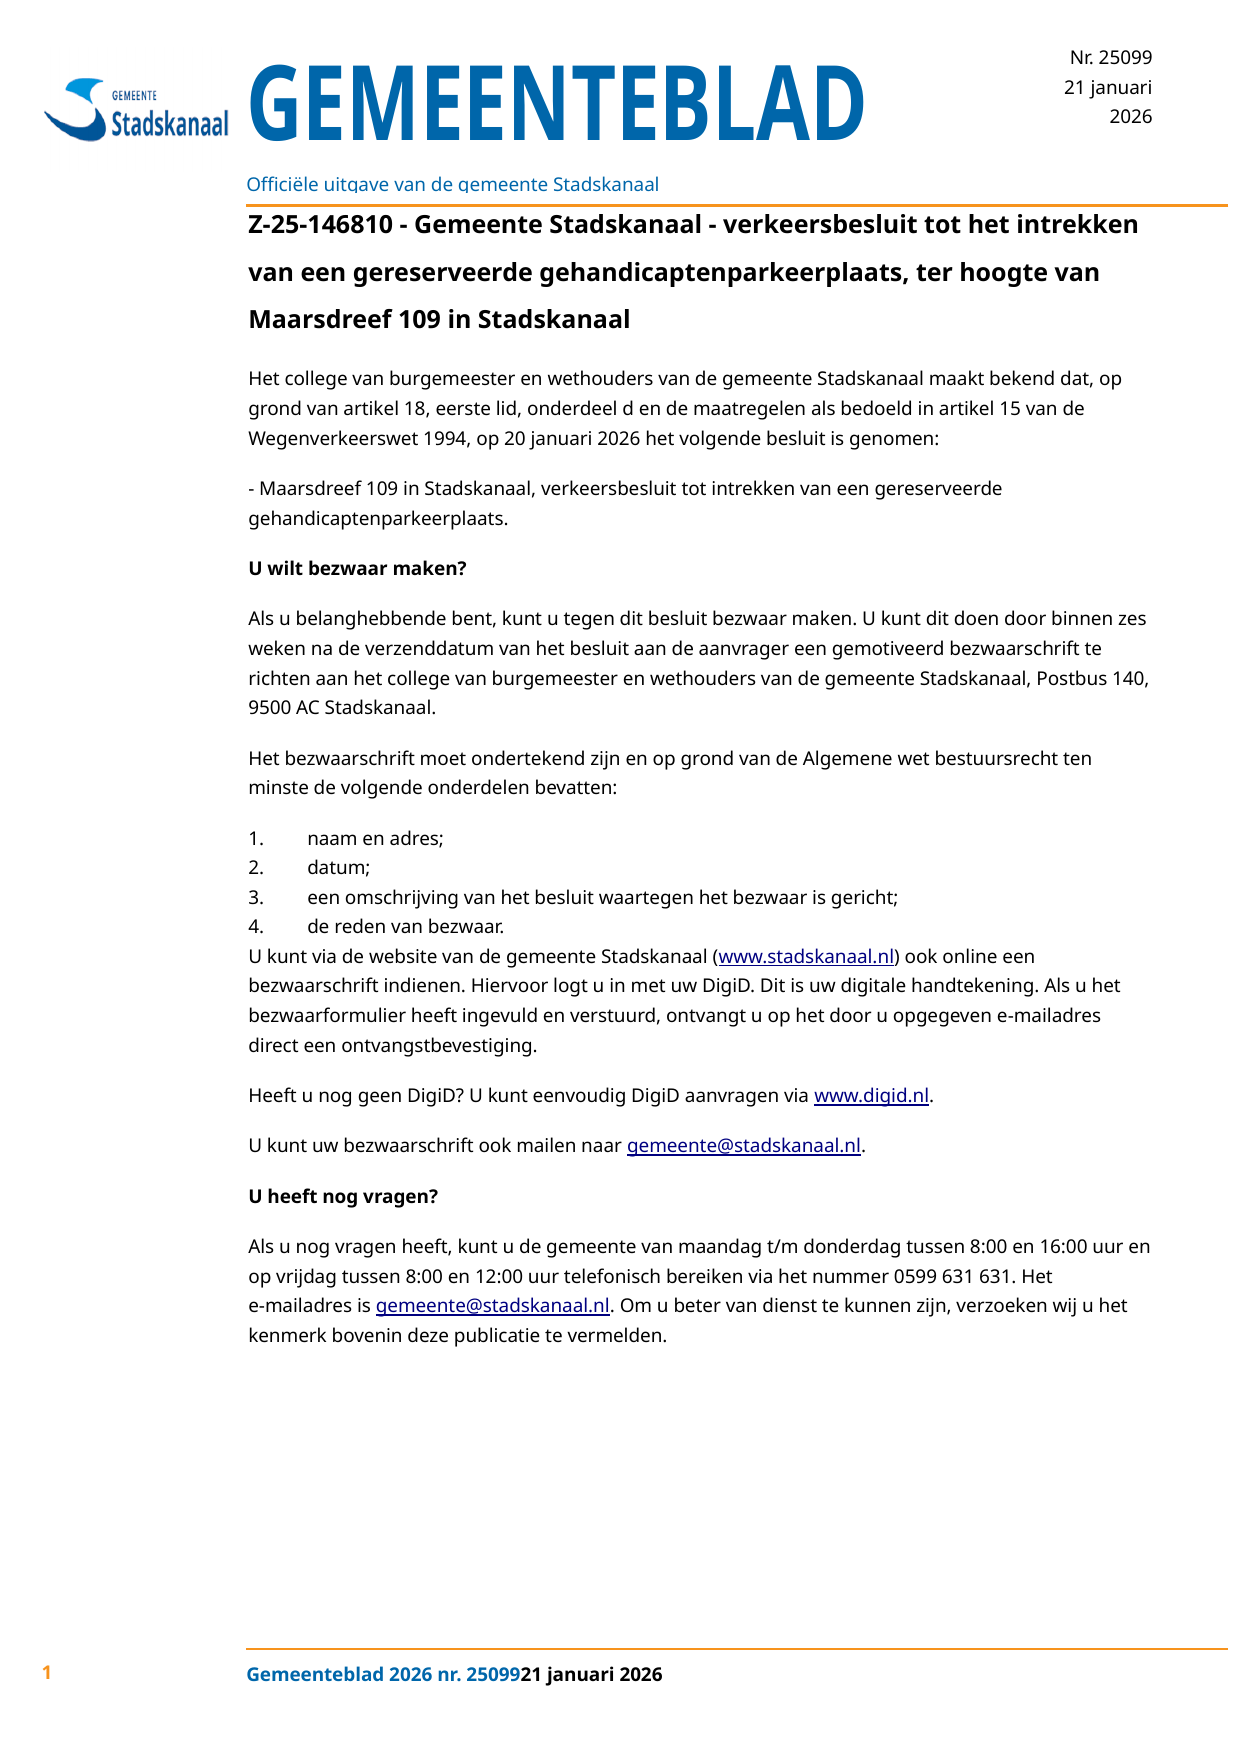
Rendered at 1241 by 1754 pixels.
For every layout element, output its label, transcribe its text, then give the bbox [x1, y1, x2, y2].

text - Maarsdreef 109 in Stadskanaal, verkeersbesluit tot intrekken van een gereserveerde gehandicaptenparkeerplaats. [248, 475, 1152, 530]
text Het bezwaarschrift moet ondertekend zijn en op grond van de Algemene wet bestuursrecht ten minste de volgende onderdelen bevatten: [248, 745, 1152, 800]
text Z-25-146810 - Gemeente Stadskanaal - verkeersbesluit tot het intrekken van een gereserveerde gehandicaptenparkeerplaats, ter hoogte van Maarsdreef 109 in Stadskanaal [248, 207, 1152, 336]
text Het college van burgemeester en wethouders van de gemeente Stadskanaal maakt bekend dat, op grond van artikel 18, eerste lid, onderdeel d en de maatregelen als bedoeld in artikel 15 van de Wegenverkeerswet 1994, op 20 januari 2026 het volgende besluit is genomen: [248, 366, 1152, 450]
text U wilt bezwaar maken? [248, 555, 1152, 581]
text Als u nog vragen heeft, kunt u de gemeente van maandag t/m donderdag tussen 8:00 en 16:00 uur en op vrijdag tussen 8:00 en 12:00 uur telefonisch bereiken via het nummer 0599 631 631. Het e‑mailadres is gemeente@stadskanaal.nl. Om u beter van dienst te kunnen zijn, verzoeken wij u het kenmerk bovenin deze publicatie te vermelden. [248, 1233, 1152, 1348]
list de reden van bezwaar. [248, 913, 1152, 939]
text U kunt via de website van de gemeente Stadskanaal (www.stadskanaal.nl) ook online een bezwaarschrift indienen. Hiervoor logt u in met uw DigiD. Dit is uw digitale handtekening. Als u het bezwaarformulier heeft ingevuld en verstuurd, ontvangt u op het door u opgegeven e‑mailadres direct een ontvangstbevestiging. [248, 943, 1152, 1057]
list datum; [248, 854, 1152, 880]
text U heeft nog vragen? [248, 1183, 1152, 1209]
list een omschrijving van het besluit waartegen het bezwaar is gericht; [248, 884, 1152, 909]
text Heeft u nog geen DigiD? U kunt eenvoudig DigiD aanvragen via www.digid.nl. [248, 1082, 1152, 1108]
text Als u belanghebbende bent, kunt u tegen dit besluit bezwaar maken. U kunt dit doen door binnen zes weken na de verzenddatum van het besluit aan de aanvrager een gemotiveerd bezwaarschrift te richten aan het college van burgemeester en wethouders van de gemeente Stadskanaal, Postbus 140, 9500 AC Stadskanaal. [248, 606, 1152, 720]
text U kunt uw bezwaarschrift ook mailen naar gemeente@stadskanaal.nl. [248, 1133, 1152, 1158]
picture [41, 47, 231, 172]
list naam en adres; [248, 825, 1152, 850]
